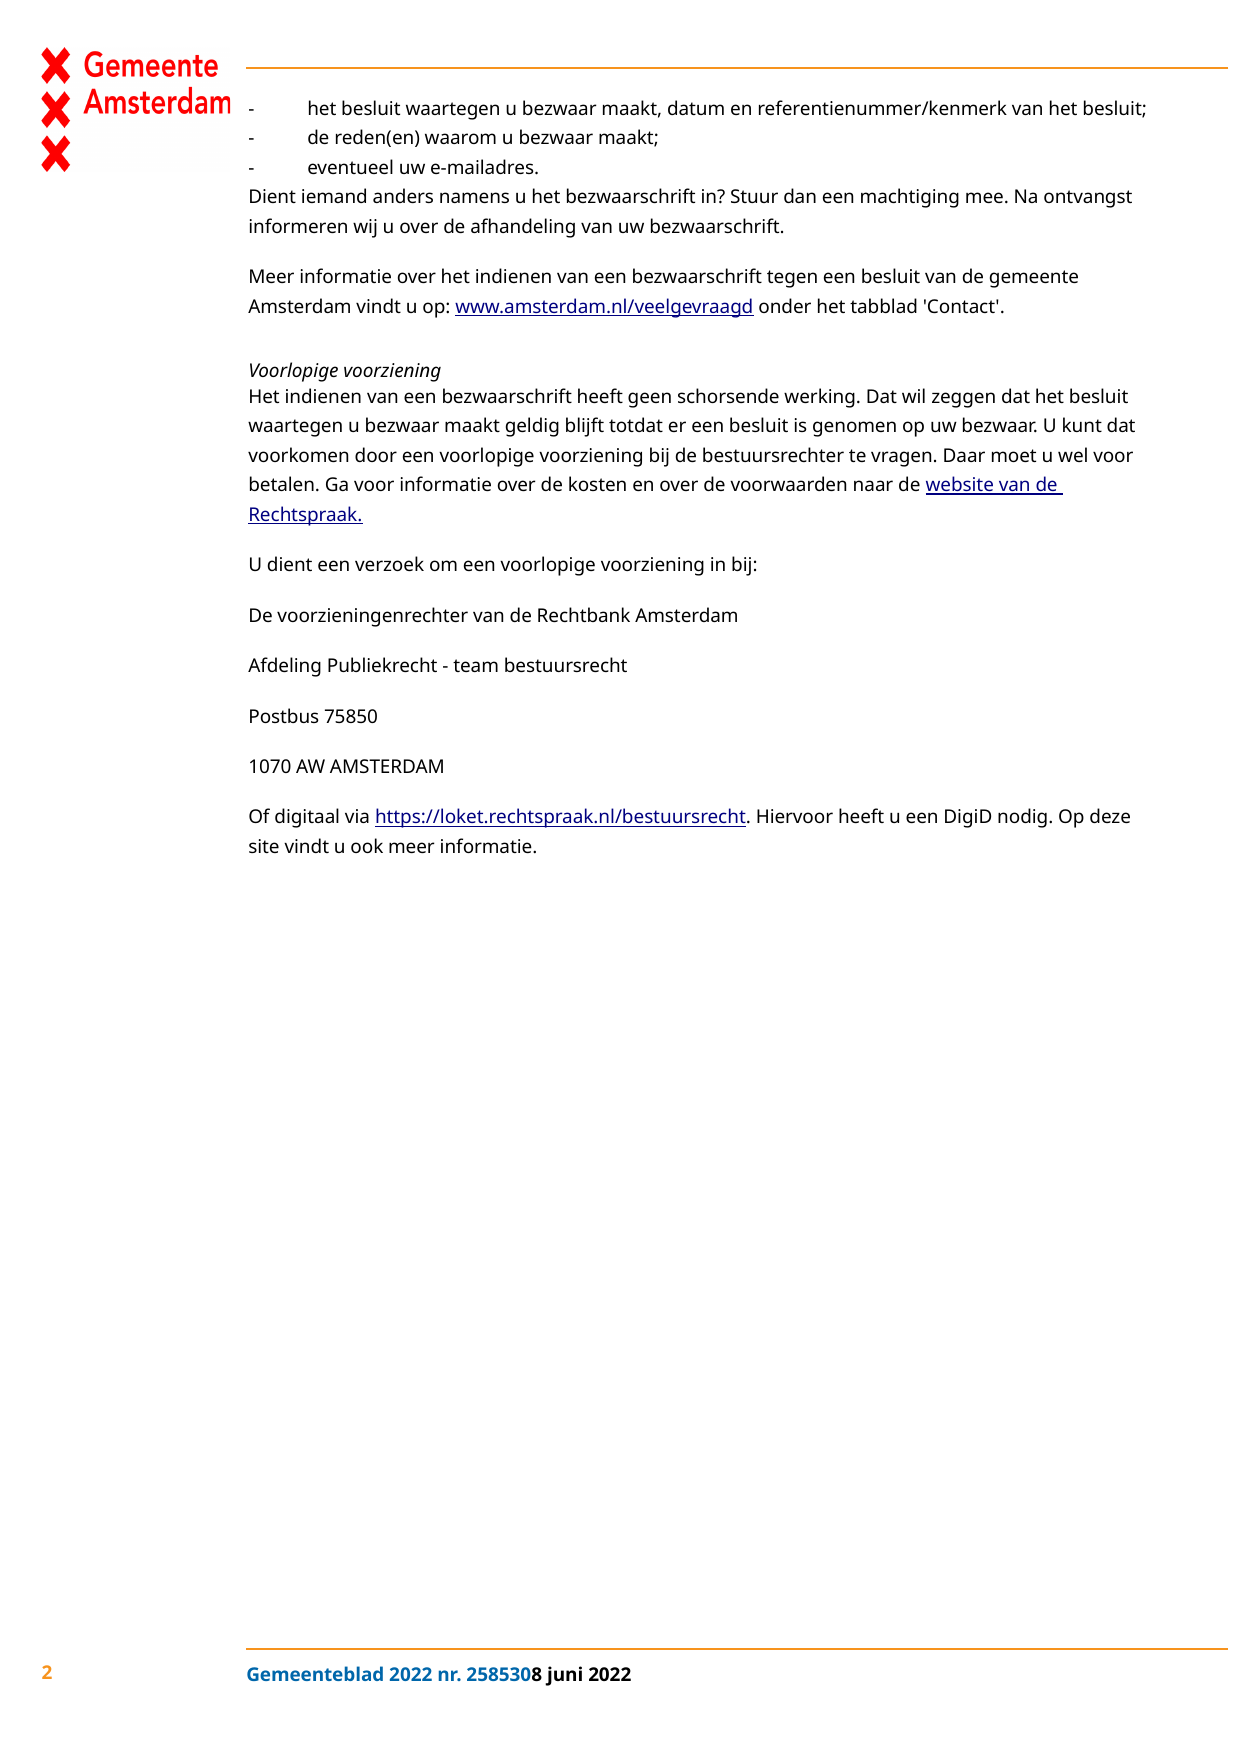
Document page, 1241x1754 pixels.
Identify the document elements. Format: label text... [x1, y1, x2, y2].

text Het indienen van een bezwaarschrift heeft geen schorsende werking. Dat wil zeggen dat het besluit waartegen u bezwaar maakt geldig blijft totdat er een besluit is genomen op uw bezwaar. U kunt dat voorkomen door een voorlopige voorziening bij de bestuursrechter te vragen. Daar moet u wel voor betalen. Ga voor informatie over de kosten en over de voorwaarden naar de website van de Rechtspraak. [248, 383, 1152, 527]
picture [41, 47, 231, 172]
text De voorzieningenrechter van de Rechtbank Amsterdam [248, 602, 1152, 628]
text Dient iemand anders namens u het bezwaarschrift in? Stuur dan een machtiging mee. Na ontvangst informeren wij u over de afhandeling van uw bezwaarschrift. [248, 183, 1152, 239]
text Postbus 75850 [248, 703, 1152, 728]
list eventueel uw e-mailadres. [248, 154, 1152, 180]
text 1070 AW AMSTERDAM [248, 753, 1152, 779]
text U dient een verzoek om een voorlopige voorziening in bij: [248, 552, 1152, 577]
text Voorlopige voorziening [248, 357, 1152, 383]
text Afdeling Publiekrecht - team bestuursrecht [248, 652, 1152, 678]
text Of digitaal via https://loket.rechtspraak.nl/bestuursrecht. Hiervoor heeft u een DigiD nodig. Op deze site vindt u ook meer informatie. [248, 804, 1152, 859]
text Meer informatie over het indienen van een bezwaarschrift tegen een besluit van de gemeente Amsterdam vindt u op: www.amsterdam.nl/veelgevraagd onder het tabblad 'Contact'. [248, 263, 1152, 319]
list de reden(en) waarom u bezwaar maakt; [248, 124, 1152, 150]
list het besluit waartegen u bezwaar maakt, datum en referentienummer/kenmerk van het besluit; [248, 95, 1152, 121]
